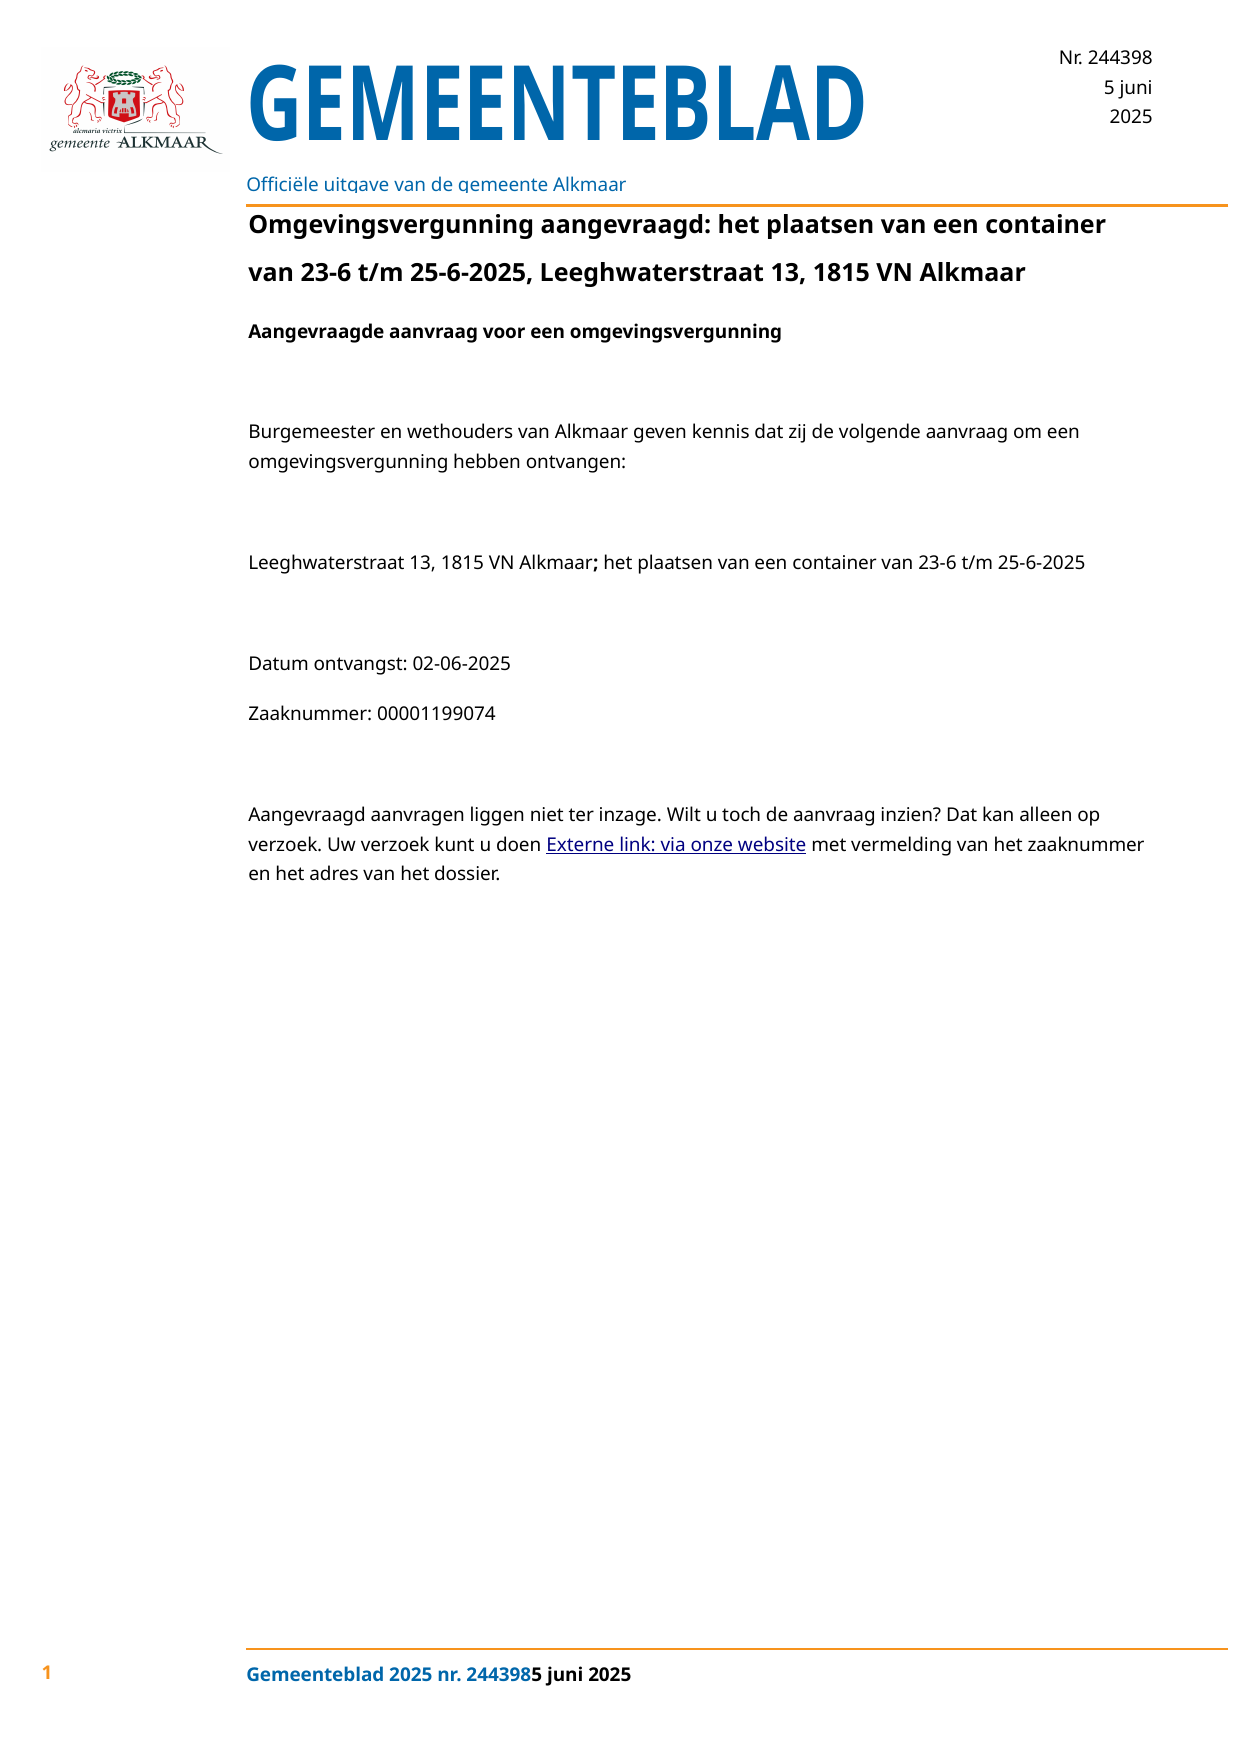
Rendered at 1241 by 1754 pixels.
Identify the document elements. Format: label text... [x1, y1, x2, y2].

text Aangevraagde aanvraag voor een omgevingsvergunning [248, 318, 1152, 344]
text Datum ontvangst: 02-06-2025 [248, 650, 1152, 676]
text Aangevraagd aanvragen liggen niet ter inzage. Wilt u toch de aanvraag inzien? Dat kan alleen op verzoek. Uw verzoek kunt u doen Externe link: via onze website met vermelding van het zaaknummer en het adres van het dossier. [248, 801, 1152, 886]
text Leeghwaterstraat 13, 1815 VN Alkmaar; het plaatsen van een container van 23-6 t/m 25-6-2025 [248, 549, 1152, 575]
picture [41, 47, 231, 172]
text Omgevingsvergunning aangevraagd: het plaatsen van een container van 23-6 t/m 25-6-2025, Leeghwaterstraat 13, 1815 VN Alkmaar [248, 207, 1152, 288]
text Zaaknummer: 00001199074 [248, 700, 1152, 726]
text Burgemeester en wethouders van Alkmaar geven kennis dat zij de volgende aanvraag om een omgevingsvergunning hebben ontvangen: [248, 419, 1152, 474]
